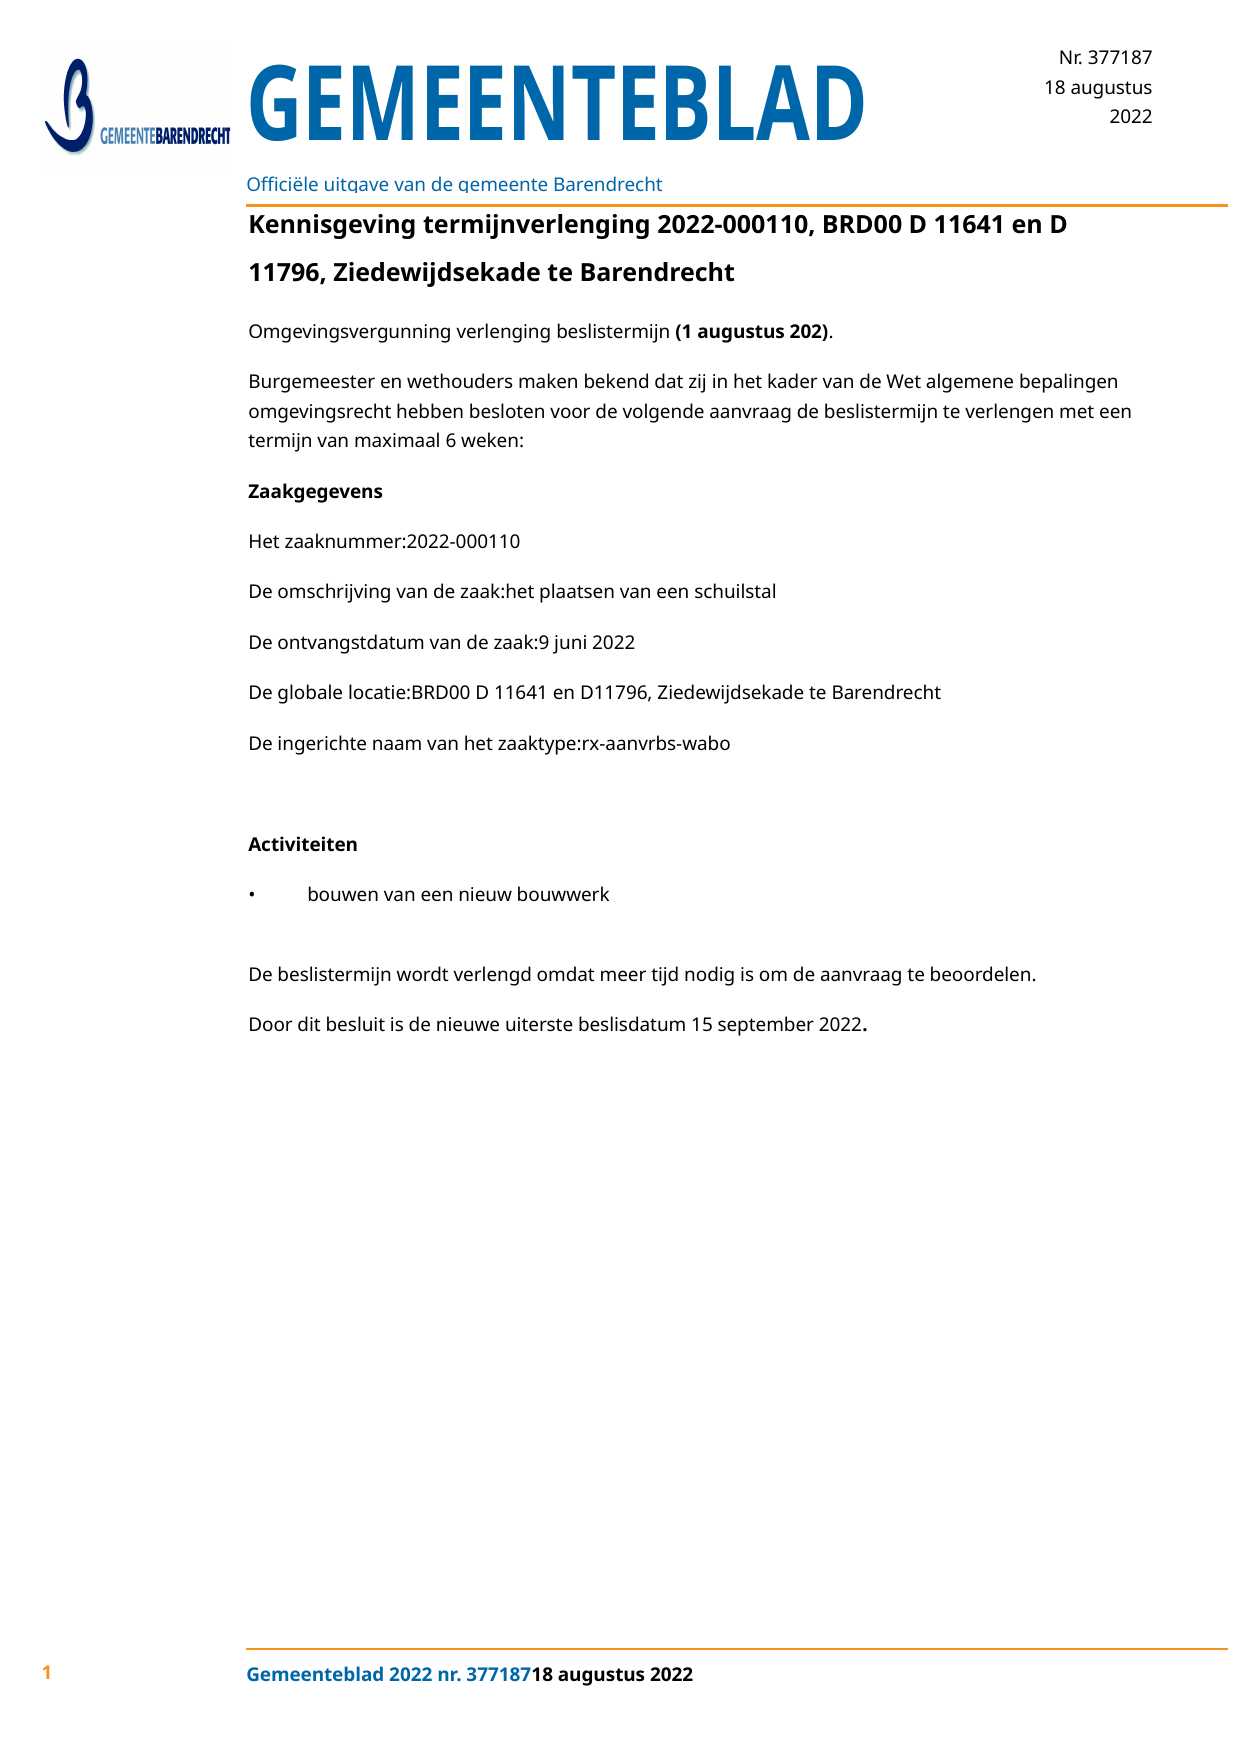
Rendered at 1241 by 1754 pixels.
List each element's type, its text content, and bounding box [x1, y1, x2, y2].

text Omgevingsvergunning verlenging beslistermijn (1 augustus 202). [248, 318, 1152, 344]
list bouwen van een nieuw bouwwerk [248, 881, 1152, 907]
text Burgemeester en wethouders maken bekend dat zij in het kader van de Wet algemene bepalingen omgevingsrecht hebben besloten voor de volgende aanvraag de beslistermijn te verlengen met een termijn van maximaal 6 weken: [248, 368, 1152, 453]
text De omschrijving van de zaak:het plaatsen van een schuilstal [248, 579, 1152, 604]
text Door dit besluit is de nieuwe uiterste beslisdatum 15 september 2022. [248, 1012, 1152, 1037]
text Zaakgegevens [248, 478, 1152, 504]
text De ontvangstdatum van de zaak:9 juni 2022 [248, 629, 1152, 655]
text Activiteiten [248, 831, 1152, 857]
text De ingerichte naam van het zaaktype:rx-aanvrbs-wabo [248, 730, 1152, 756]
text Kennisgeving termijnverlenging 2022-000110, BRD00 D 11641 en D 11796, Ziedewijdsekade te Barendrecht [248, 207, 1152, 288]
picture [41, 47, 231, 172]
text De beslistermijn wordt verlengd omdat meer tijd nodig is om de aanvraag te beoordelen. [248, 961, 1152, 987]
text De globale locatie:BRD00 D 11641 en D11796, Ziedewijdsekade te Barendrecht [248, 679, 1152, 705]
text Het zaaknummer:2022-000110 [248, 528, 1152, 554]
